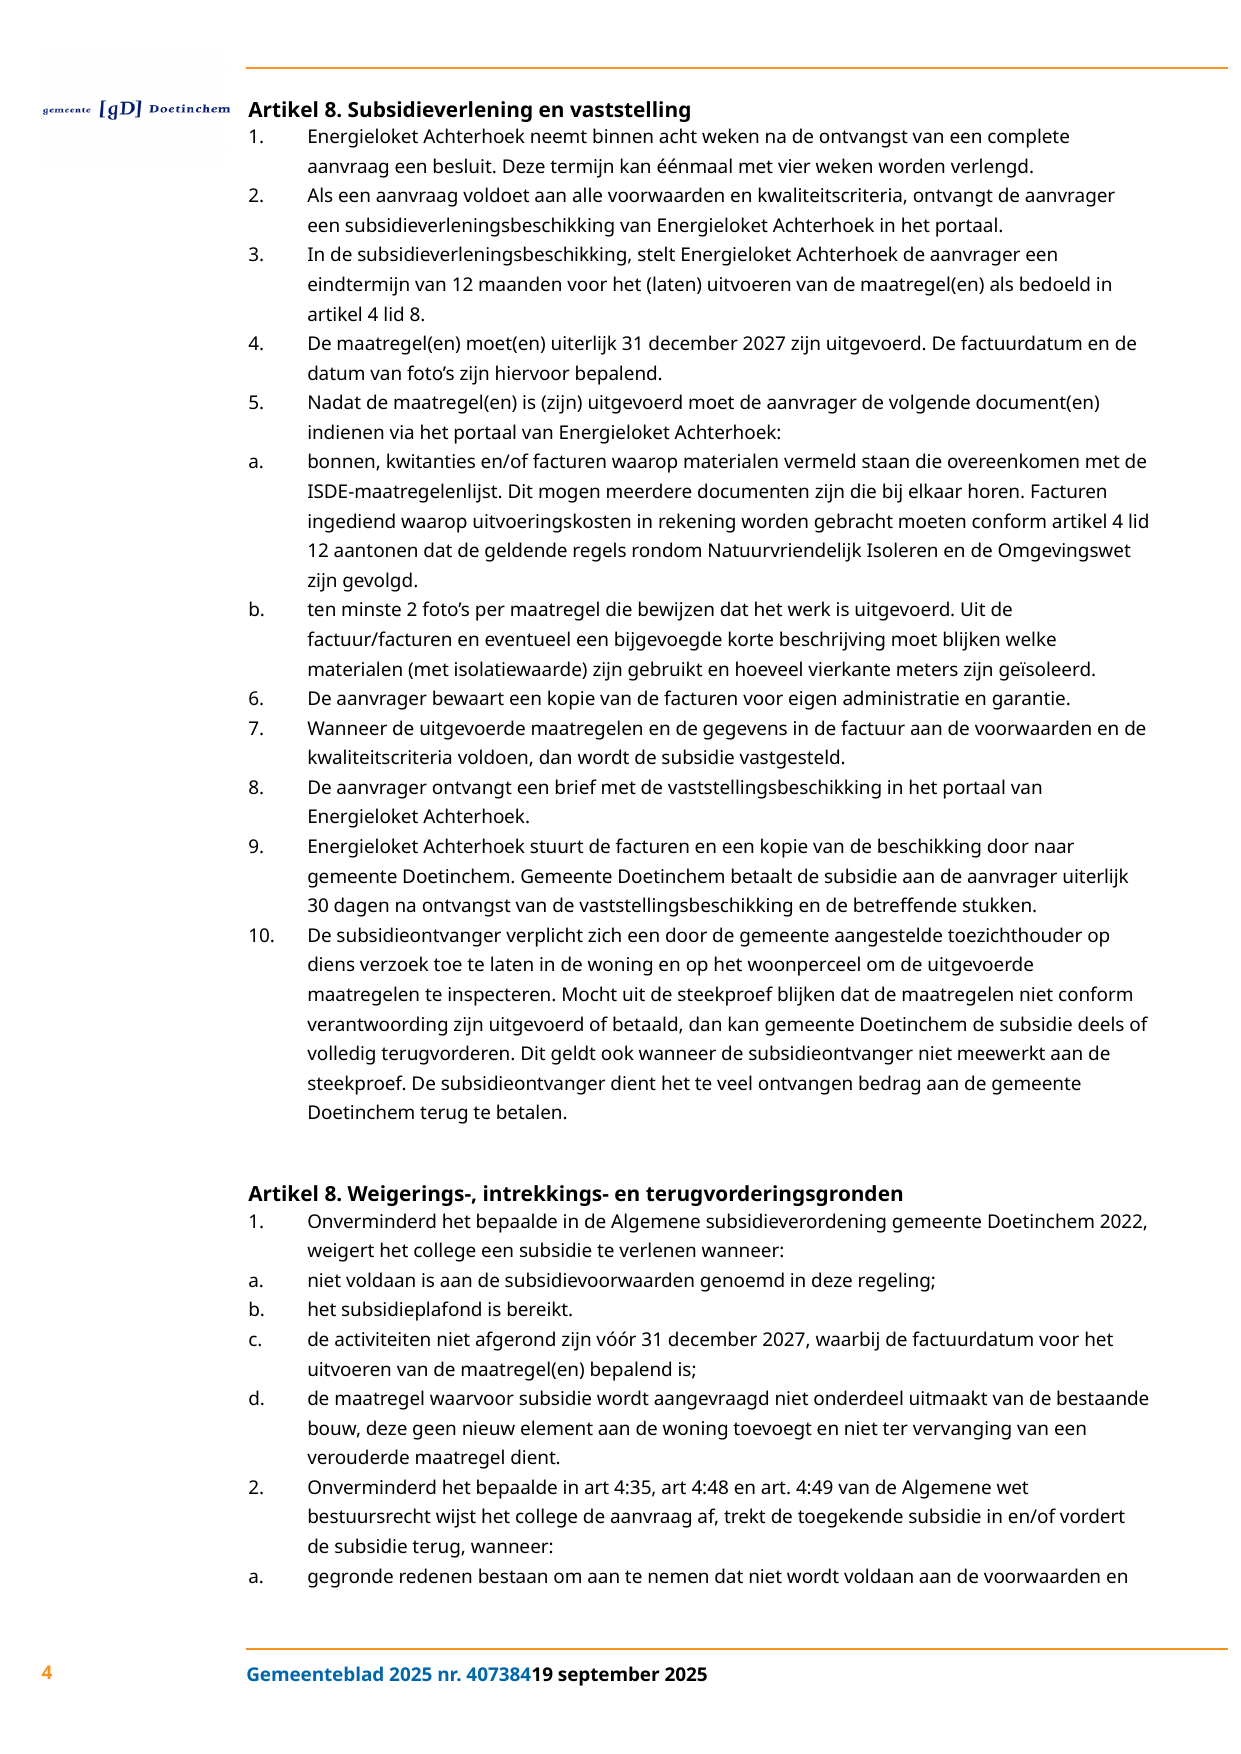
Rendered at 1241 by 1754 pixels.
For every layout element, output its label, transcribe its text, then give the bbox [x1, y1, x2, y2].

text Artikel 8. Subsidieverlening en vaststelling [248, 95, 1152, 123]
text Artikel 8. Weigerings-, intrekkings- en terugvorderingsgronden [248, 1179, 1152, 1208]
list Energieloket Achterhoek stuurt de facturen en een kopie van de beschikking door naar gemeente Doetinchem. Gemeente Doetinchem betaalt de subsidie aan de aanvrager uiterlijk 30 dagen na ontvangst van de vaststellingsbeschikking en de betreffende stukken. [248, 833, 1152, 918]
list De aanvrager ontvangt een brief met de vaststellingsbeschikking in het portaal van Energieloket Achterhoek. [248, 774, 1152, 829]
list De subsidieontvanger verplicht zich een door de gemeente aangestelde toezichthouder op diens verzoek toe te laten in de woning en op het woonperceel om de uitgevoerde maatregelen te inspecteren. Mocht uit de steekproef blijken dat de maatregelen niet conform verantwoording zijn uitgevoerd of betaald, dan kan gemeente Doetinchem de subsidie deels of volledig terugvorderen. Dit geldt ook wanneer de subsidieontvanger niet meewerkt aan de steekproef. De subsidieontvanger dient het te veel ontvangen bedrag aan de gemeente Doetinchem terug te betalen. [248, 922, 1152, 1125]
list de activiteiten niet afgerond zijn vóór 31 december 2027, waarbij de factuurdatum voor het uitvoeren van de maatregel(en) bepalend is; [248, 1326, 1152, 1382]
list niet voldaan is aan de subsidievoorwaarden genoemd in deze regeling; [248, 1267, 1152, 1293]
list In de subsidieverleningsbeschikking, stelt Energieloket Achterhoek de aanvrager een eindtermijn van 12 maanden voor het (laten) uitvoeren van de maatregel(en) als bedoeld in artikel 4 lid 8. [248, 242, 1152, 326]
list De maatregel(en) moet(en) uiterlijk 31 december 2027 zijn uitgevoerd. De factuurdatum en de datum van foto’s zijn hiervoor bepalend. [248, 330, 1152, 386]
list de maatregel waarvoor subsidie wordt aangevraagd niet onderdeel uitmaakt van de bestaande bouw, deze geen nieuw element aan de woning toevoegt en niet ter vervanging van een verouderde maatregel dient. [248, 1385, 1152, 1470]
list De aanvrager bewaart een kopie van de facturen voor eigen administratie en garantie. [248, 685, 1152, 711]
list Wanneer de uitgevoerde maatregelen en de gegevens in de factuur aan de voorwaarden en de kwaliteitscriteria voldoen, dan wordt de subsidie vastgesteld. [248, 715, 1152, 770]
list Nadat de maatregel(en) is (zijn) uitgevoerd moet de aanvrager de volgende document(en) indienen via het portaal van Energieloket Achterhoek: [248, 389, 1152, 445]
list Energieloket Achterhoek neemt binnen acht weken na de ontvangst van een complete aanvraag een besluit. Deze termijn kan éénmaal met vier weken worden verlengd. [248, 123, 1152, 178]
list gegronde redenen bestaan om aan te nemen dat niet wordt voldaan aan de voorwaarden en [248, 1563, 1152, 1589]
list Als een aanvraag voldoet aan alle voorwaarden en kwaliteitscriteria, ontvangt de aanvrager een subsidieverleningsbeschikking van Energieloket Achterhoek in het portaal. [248, 182, 1152, 238]
list Onverminderd het bepaalde in de Algemene subsidieverordening gemeente Doetinchem 2022, weigert het college een subsidie te verlenen wanneer: [248, 1208, 1152, 1263]
picture [41, 47, 231, 172]
list bonnen, kwitanties en/of facturen waarop materialen vermeld staan die overeenkomen met de ISDE-maatregelenlijst. Dit mogen meerdere documenten zijn die bij elkaar horen. Facturen ingediend waarop uitvoeringskosten in rekening worden gebracht moeten conform artikel 4 lid 12 aantonen dat de geldende regels rondom Natuurvriendelijk Isoleren en de Omgevingswet zijn gevolgd. [248, 449, 1152, 593]
list ten minste 2 foto’s per maatregel die bewijzen dat het werk is uitgevoerd. Uit de factuur/facturen en eventueel een bijgevoegde korte beschrijving moet blijken welke materialen (met isolatiewaarde) zijn gebruikt en hoeveel vierkante meters zijn geïsoleerd. [248, 597, 1152, 681]
list Onverminderd het bepaalde in art 4:35, art 4:48 en art. 4:49 van de Algemene wet bestuursrecht wijst het college de aanvraag af, trekt de toegekende subsidie in en/of vordert de subsidie terug, wanneer: [248, 1474, 1152, 1559]
list het subsidieplafond is bereikt. [248, 1297, 1152, 1322]
